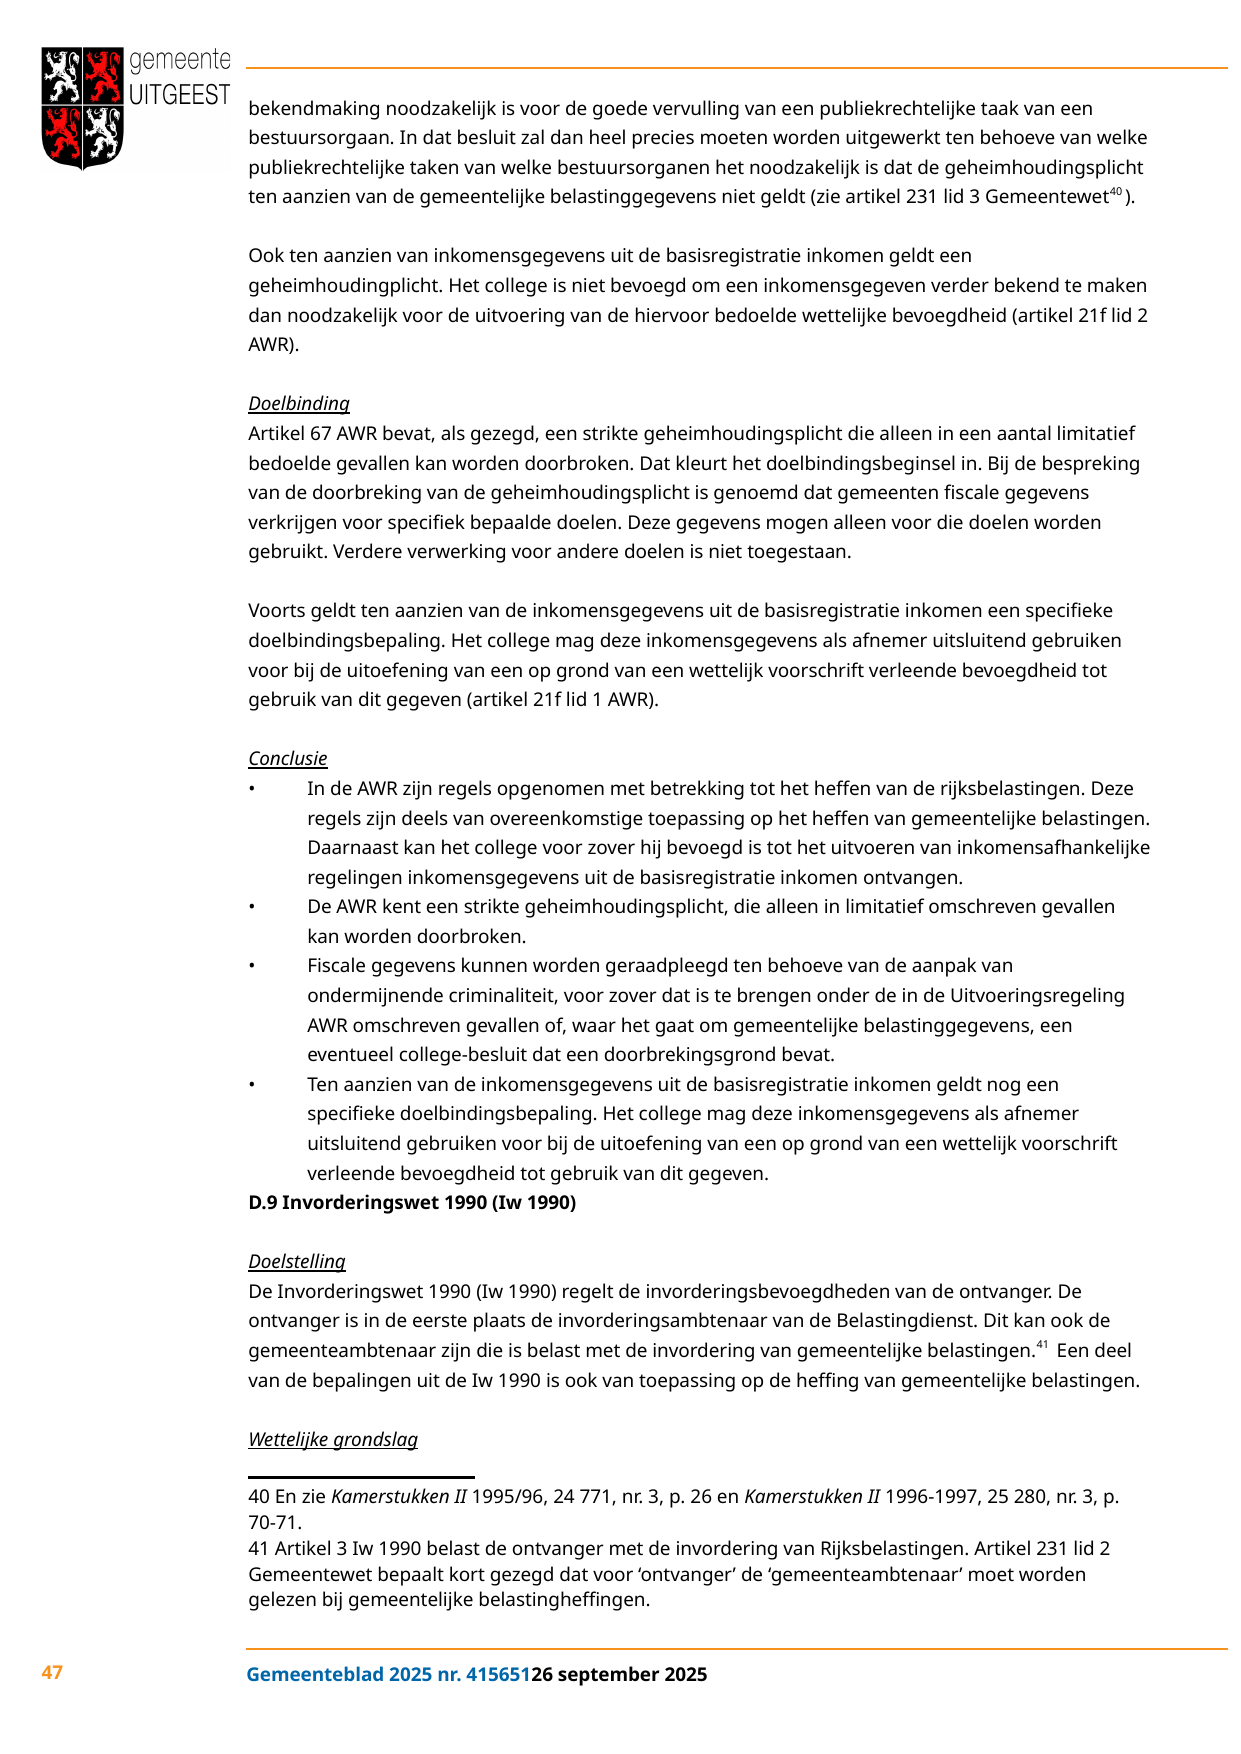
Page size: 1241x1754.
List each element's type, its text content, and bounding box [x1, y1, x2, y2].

text De Invorderingswet 1990 (Iw 1990) regelt de invorderingsbevoegdheden van de ontvanger. De ontvanger is in de eerste plaats de invorderingsambtenaar van de Belastingdienst. Dit kan ook de gemeenteambtenaar zijn die is belast met de invordering van gemeentelijke belastingen. Een deel van de bepalingen uit de Iw 1990 is ook van toepassing op de heffing van gemeentelijke belastingen. [248, 1278, 1152, 1393]
text Doelstelling [248, 1248, 1152, 1274]
text bekendmaking noodzakelijk is voor de goede vervulling van een publiekrechtelijke taak van een bestuursorgaan. In dat besluit zal dan heel precies moeten worden uitgewerkt ten behoeve van welke publiekrechtelijke taken van welke bestuursorganen het noodzakelijk is dat de geheimhoudingsplicht ten aanzien van de gemeentelijke belastinggegevens niet geldt (zie artikel 231 lid 3 Gemeentewet). [248, 95, 1152, 209]
text Artikel 67 AWR bevat, als gezegd, een strikte geheimhoudingsplicht die alleen in een aantal limitatief bedoelde gevallen kan worden doorbroken. Dat kleurt het doelbindingsbeginsel in. Bij de bespreking van de doorbreking van de geheimhoudingsplicht is genoemd dat gemeenten fiscale gegevens verkrijgen voor specifiek bepaalde doelen. Deze gegevens mogen alleen voor die doelen worden gebruikt. Verdere verwerking voor andere doelen is niet toegestaan. [248, 420, 1152, 564]
text Voorts geldt ten aanzien van de inkomensgegevens uit de basisregistratie inkomen een specifieke doelbindingsbepaling. Het college mag deze inkomensgegevens als afnemer uitsluitend gebruiken voor bij de uitoefening van een op grond van een wettelijk voorschrift verleende bevoegdheid tot gebruik van dit gegeven (artikel 21f lid 1 AWR). [248, 598, 1152, 712]
text Ook ten aanzien van inkomensgegevens uit de basisregistratie inkomen geldt een geheimhoudingplicht. Het college is niet bevoegd om een inkomensgegeven verder bekend te maken dan noodzakelijk voor de uitvoering van de hiervoor bedoelde wettelijke bevoegdheid (artikel 21f lid 2 AWR). [248, 243, 1152, 357]
text Artikel 3 Iw 1990 belast de ontvanger met de invordering van Rijksbelastingen. Artikel 231 lid 2 Gemeentewet bepaalt kort gezegd dat voor ‘ontvanger’ de ‘gemeenteambtenaar’ moet worden gelezen bij gemeentelijke belastingheffingen. [248, 1535, 1152, 1612]
list Fiscale gegevens kunnen worden geraadpleegd ten behoeve van de aanpak van ondermijnende criminaliteit, voor zover dat is te brengen onder de in de Uitvoeringsregeling AWR omschreven gevallen of, waar het gaat om gemeentelijke belastinggegevens, een eventueel college-besluit dat een doorbrekingsgrond bevat. [248, 953, 1152, 1067]
text Conclusie [248, 746, 1152, 771]
text Doelbinding [248, 391, 1152, 416]
text En zie Kamerstukken II 1995/96, 24 771, nr. 3, p. 26 en Kamerstukken II 1996-1997, 25 280, nr. 3, p. 70-71. [248, 1483, 1152, 1535]
list Ten aanzien van de inkomensgegevens uit de basisregistratie inkomen geldt nog een specifieke doelbindingsbepaling. Het college mag deze inkomensgegevens als afnemer uitsluitend gebruiken voor bij de uitoefening van een op grond van een wettelijk voorschrift verleende bevoegdheid tot gebruik van dit gegeven. [248, 1071, 1152, 1186]
picture [41, 47, 231, 172]
list In de AWR zijn regels opgenomen met betrekking tot het heffen van de rijksbelastingen. Deze regels zijn deels van overeenkomstige toepassing op het heffen van gemeentelijke belastingen. Daarnaast kan het college voor zover hij bevoegd is tot het uitvoeren van inkomensafhankelijke regelingen inkomensgegevens uit de basisregistratie inkomen ontvangen. [248, 775, 1152, 890]
list De AWR kent een strikte geheimhoudingsplicht, die alleen in limitatief omschreven gevallen kan worden doorbroken. [248, 893, 1152, 949]
text D.9 Invorderingswet 1990 (Iw 1990) [248, 1189, 1152, 1215]
text Wettelijke grondslag [248, 1426, 1152, 1452]
